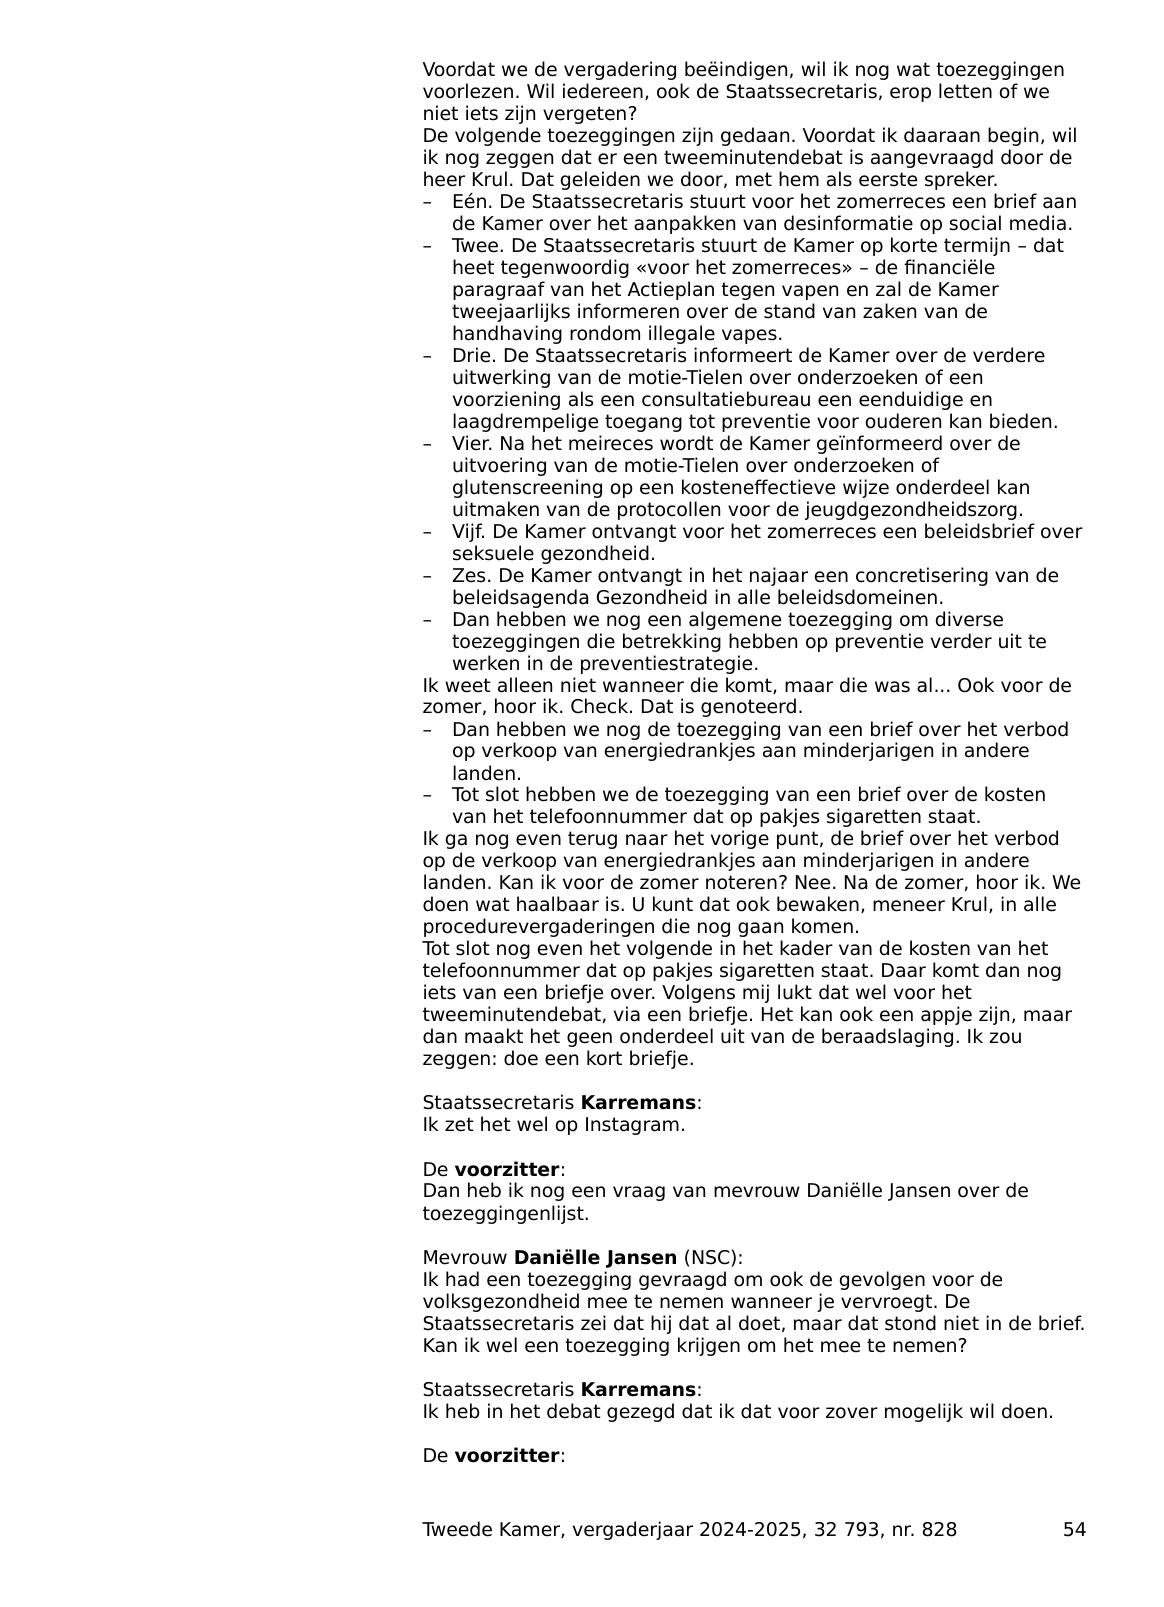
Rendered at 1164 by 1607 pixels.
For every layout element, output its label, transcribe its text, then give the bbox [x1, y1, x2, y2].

text – Zes. De Kamer ontvangt in het najaar een concretisering van de beleidsagenda Gezondheid in alle beleidsdomeinen. [422, 564, 1087, 608]
text Voordat we de vergadering beëindigen, wil ik nog wat toezeggingen voorlezen. Wil iedereen, ook de Staatssecretaris, erop letten of we niet iets zijn vergeten? [422, 59, 1087, 125]
text Ik heb in het debat gezegd dat ik dat voor zover mogelijk wil doen. [422, 1401, 1087, 1423]
text – Vier. Na het meireces wordt de Kamer geïnformeerd over de uitvoering van de motie-Tielen over onderzoeken of glutenscreening op een kosteneffectieve wijze onderdeel kan uitmaken van de protocollen voor de jeugdgezondheidszorg. [422, 433, 1087, 521]
text De voorzitter: [422, 1445, 1087, 1467]
text Tot slot nog even het volgende in het kader van de kosten van het telefoonnummer dat op pakjes sigaretten staat. Daar komt dan nog iets van een briefje over. Volgens mij lukt dat wel voor het tweeminutendebat, via een briefje. Het kan ook een appje zijn, maar dan maakt het geen onderdeel uit van de beraadslaging. Ik zou zeggen: doe een kort briefje. [422, 938, 1087, 1070]
text Dan heb ik nog een vraag van mevrouw Daniëlle Jansen over de toezeggingenlijst. [422, 1180, 1087, 1224]
text Ik zet het wel op Instagram. [422, 1114, 1087, 1136]
text – Tot slot hebben we de toezegging van een brief over de kosten van het telefoonnummer dat op pakjes sigaretten staat. [422, 784, 1087, 828]
text – Eén. De Staatssecretaris stuurt voor het zomerreces een brief aan de Kamer over het aanpakken van desinformatie op social media. [422, 191, 1087, 235]
text De volgende toezeggingen zijn gedaan. Voordat ik daaraan begin, wil ik nog zeggen dat er een tweeminutendebat is aangevraagd door de heer Krul. Dat geleiden we door, met hem als eerste spreker. [422, 125, 1087, 191]
text Ik weet alleen niet wanneer die komt, maar die was al... Ook voor de zomer, hoor ik. Check. Dat is genoteerd. [422, 674, 1087, 718]
text Ik ga nog even terug naar het vorige punt, de brief over het verbod op de verkoop van energiedrankjes aan minderjarigen in andere landen. Kan ik voor de zomer noteren? Nee. Na de zomer, hoor ik. We doen wat haalbaar is. U kunt dat ook bewaken, meneer Krul, in alle procedurevergaderingen die nog gaan komen. [422, 828, 1087, 938]
text Ik had een toezegging gevraagd om ook de gevolgen voor de volksgezondheid mee te nemen wanneer je vervroegt. De Staatssecretaris zei dat hij dat al doet, maar dat stond niet in de brief. Kan ik wel een toezegging krijgen om het mee te nemen? [422, 1268, 1087, 1356]
text – Vijf. De Kamer ontvangt voor het zomerreces een beleidsbrief over seksuele gezondheid. [422, 521, 1087, 564]
text Staatssecretaris Karremans: [422, 1092, 1087, 1114]
text – Dan hebben we nog een algemene toezegging om diverse toezeggingen die betrekking hebben op preventie verder uit te werken in de preventiestrategie. [422, 608, 1087, 674]
text Mevrouw Daniëlle Jansen (NSC): [422, 1247, 1087, 1268]
text – Dan hebben we nog de toezegging van een brief over het verbod op verkoop van energiedrankjes aan minderjarigen in andere landen. [422, 718, 1087, 784]
text – Twee. De Staatssecretaris stuurt de Kamer op korte termijn – dat heet tegenwoordig «voor het zomerreces» – de financiële paragraaf van het Actieplan tegen vapen en zal de Kamer tweejaarlijks informeren over de stand van zaken van de handhaving rondom illegale vapes. [422, 235, 1087, 345]
text De voorzitter: [422, 1158, 1087, 1180]
text – Drie. De Staatssecretaris informeert de Kamer over de verdere uitwerking van de motie-Tielen over onderzoeken of een voorziening als een consultatiebureau een eenduidige en laagdrempelige toegang tot preventie voor ouderen kan bieden. [422, 345, 1087, 433]
text Staatssecretaris Karremans: [422, 1379, 1087, 1401]
